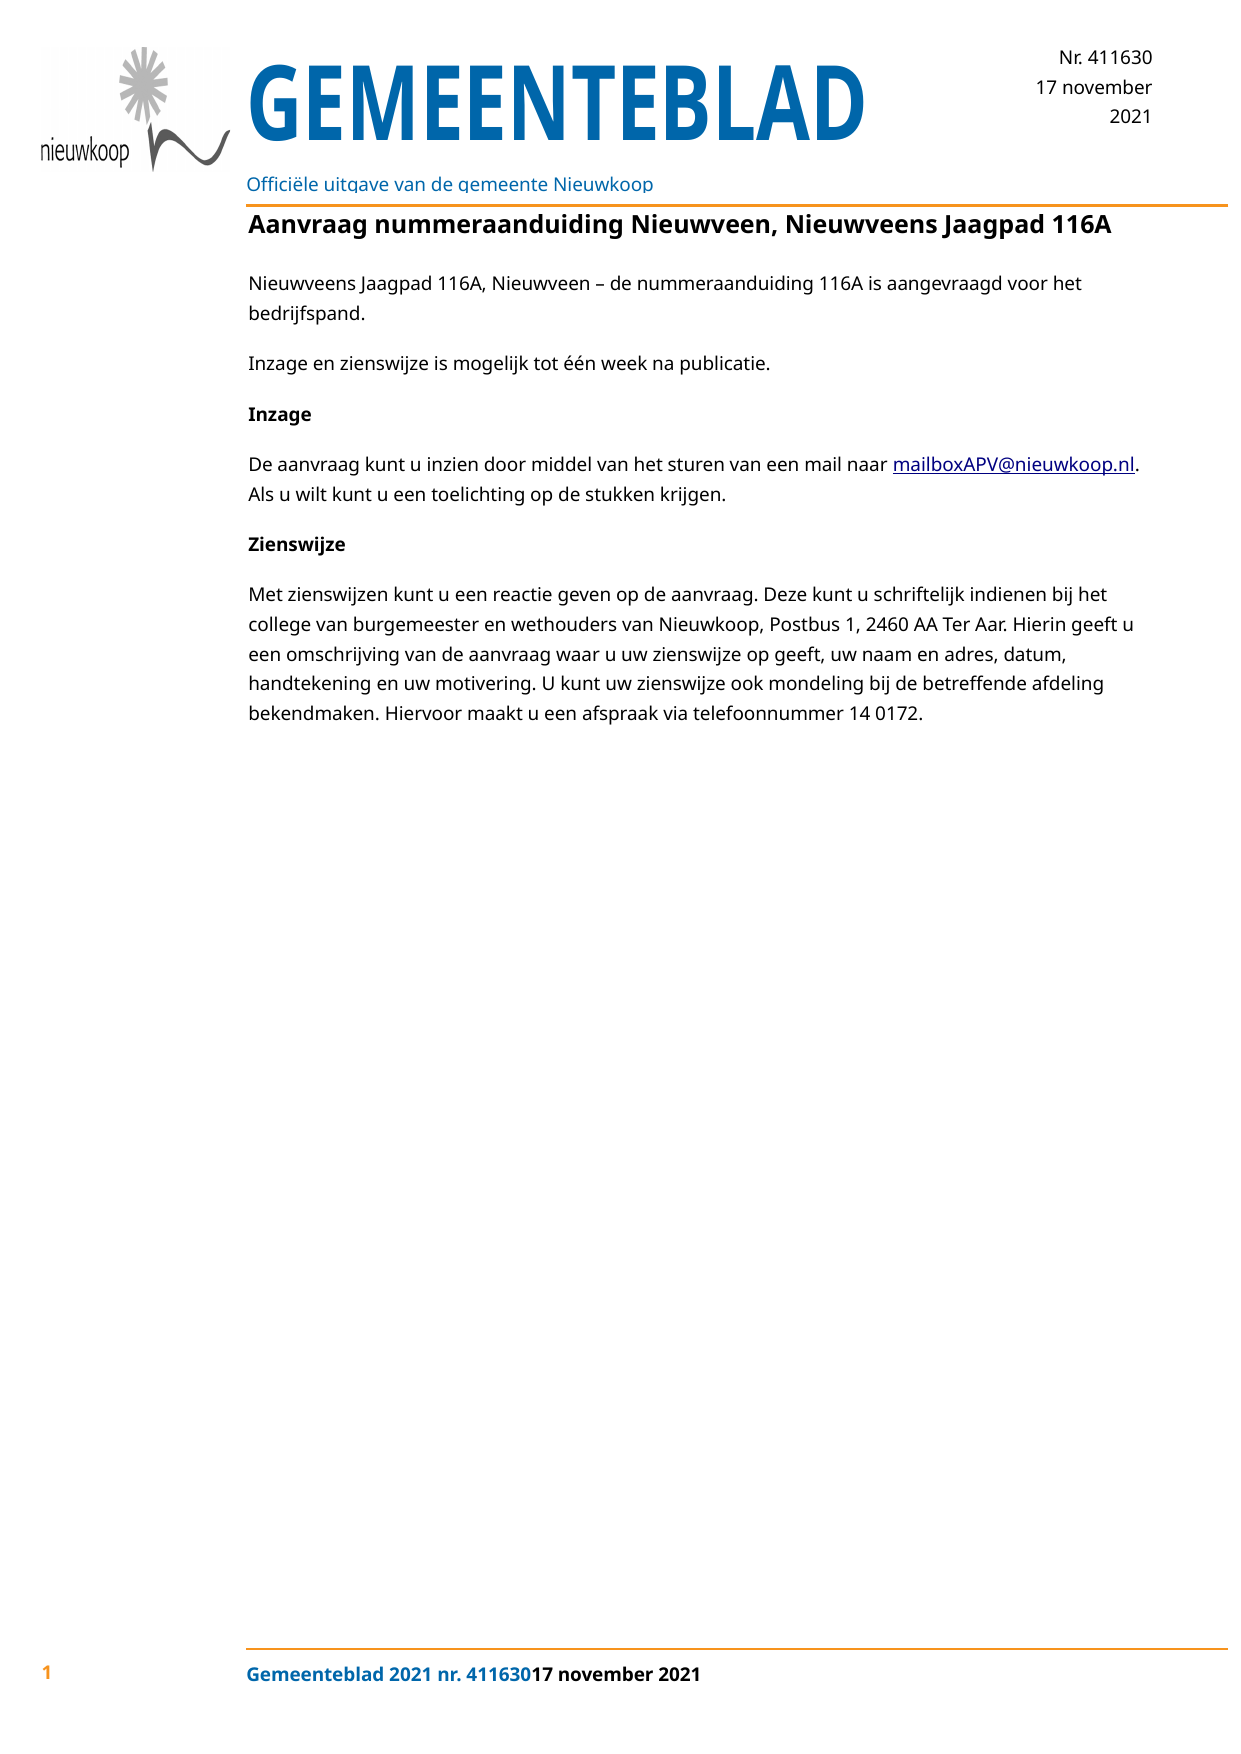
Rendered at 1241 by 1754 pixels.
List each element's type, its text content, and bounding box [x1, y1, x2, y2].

text Aanvraag nummeraanduiding Nieuwveen, Nieuwveens Jaagpad 116A [248, 207, 1152, 241]
text De aanvraag kunt u inzien door middel van het sturen van een mail naar mailboxAPV@nieuwkoop.nl. Als u wilt kunt u een toelichting op de stukken krijgen. [248, 451, 1152, 506]
picture [41, 47, 231, 172]
text Nieuwveens Jaagpad 116A, Nieuwveen – de nummeraanduiding 116A is aangevraagd voor het bedrijfspand. [248, 270, 1152, 326]
text Zienswijze [248, 531, 1152, 557]
text Met zienswijzen kunt u een reactie geven op de aanvraag. Deze kunt u schriftelijk indienen bij het college van burgemeester en wethouders van Nieuwkoop, Postbus 1, 2460 AA Ter Aar. Hierin geeft u een omschrijving van de aanvraag waar u uw zienswijze op geeft, uw naam en adres, datum, handtekening en uw motivering. U kunt uw zienswijze ook mondeling bij de betreffende afdeling bekendmaken. Hiervoor maakt u een afspraak via telefoonnummer 14 0172. [248, 582, 1152, 726]
text Inzage [248, 401, 1152, 426]
text Inzage en zienswijze is mogelijk tot één week na publicatie. [248, 350, 1152, 376]
